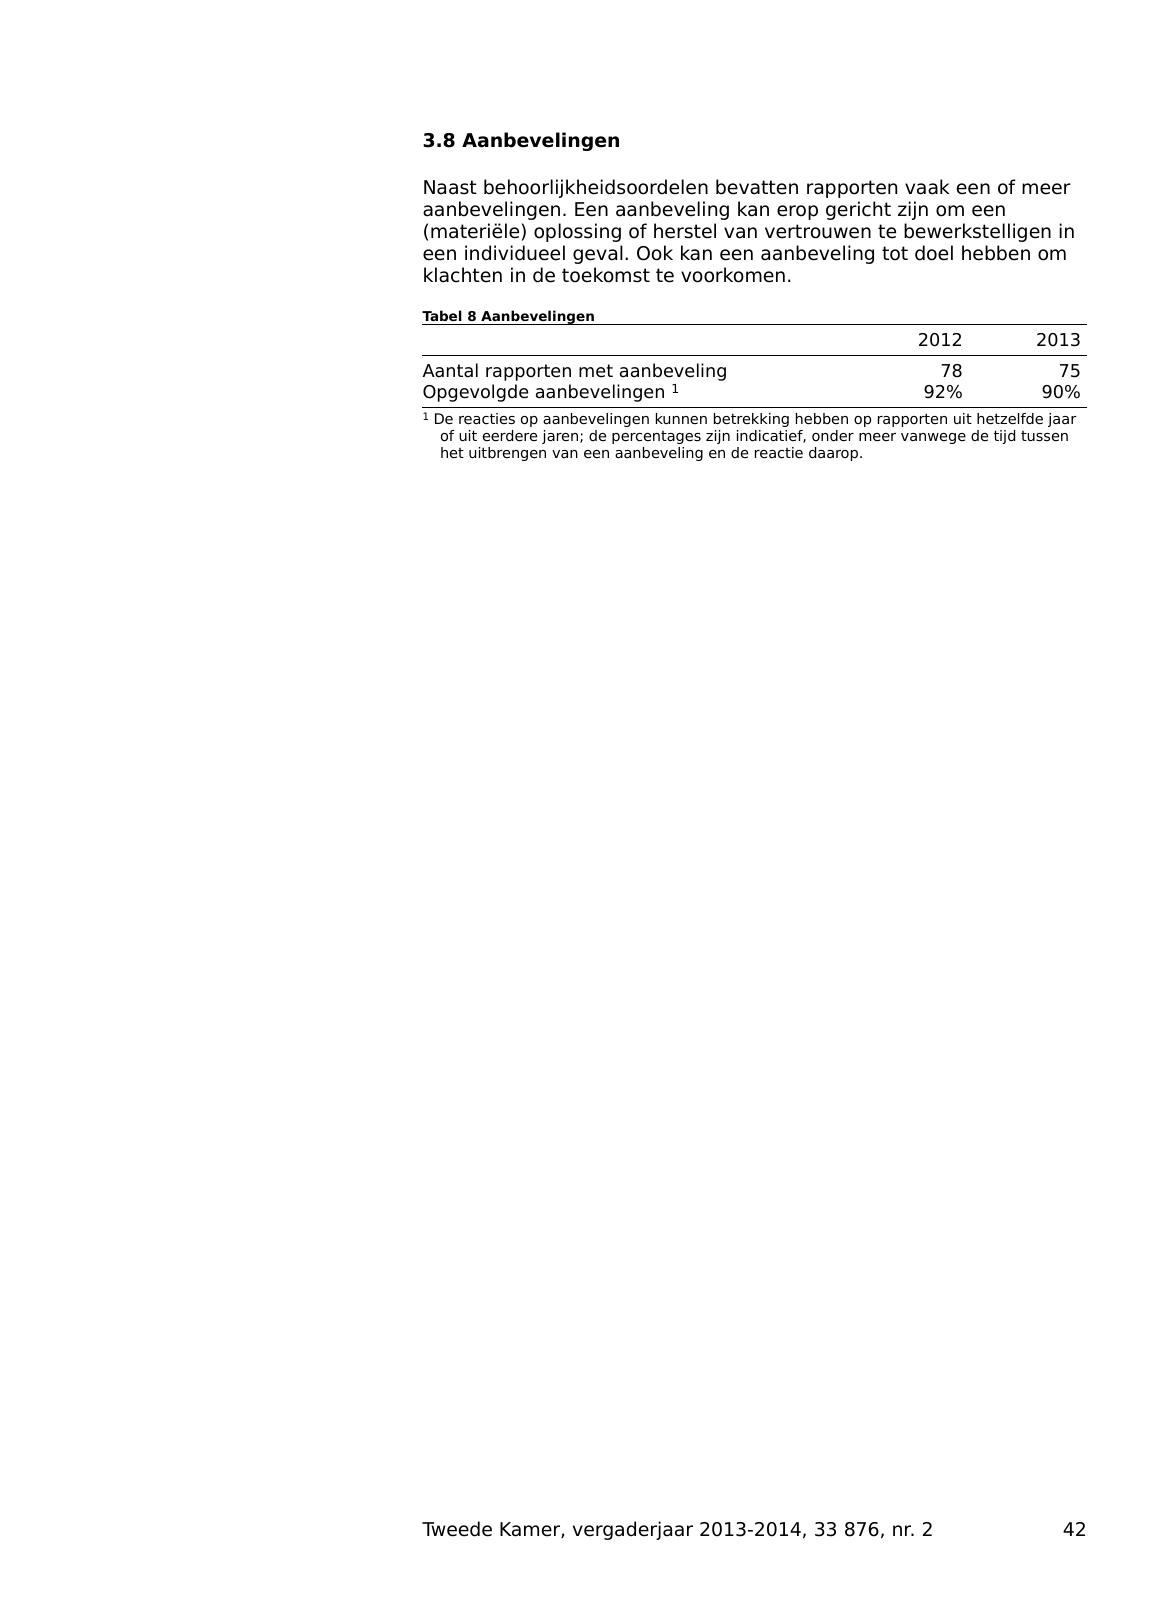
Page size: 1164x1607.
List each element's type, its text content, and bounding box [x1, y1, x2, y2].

table_cell 2012 [850, 325, 968, 355]
text Naast behoorlijkheidsoordelen bevatten rapporten vaak een of meer aanbevelingen. Een aanbeveling kan erop gericht zijn om een (materiële) oplossing of herstel van vertrouwen te bewerkstelligen in een individueel geval. Ook kan een aanbeveling tot doel hebben om klachten in de toekomst te voorkomen. [422, 177, 1087, 287]
table_cell 90% [969, 382, 1087, 407]
table_cell [422, 325, 850, 355]
table_cell 78 [850, 356, 968, 382]
subtitle 3.8 Aanbevelingen [422, 130, 1087, 152]
table_cell 75 [969, 356, 1087, 382]
table_cell Aantal rapporten met aanbeveling [422, 356, 850, 382]
table_header Tabel 8 Aanbevelingen [422, 309, 1087, 324]
table_cell Opgevolgde aanbevelingen 1 [422, 382, 850, 407]
table_cell 2013 [969, 325, 1087, 355]
table_cell 1 De reacties op aanbevelingen kunnen betrekking hebben op rapporten uit hetzelfde jaar of uit eerdere jaren; de percentages zijn indicatief, onder meer vanwege de tijd tussen het uitbrengen van een aanbeveling en de reactie daarop. [422, 408, 1087, 462]
table_cell 92% [850, 382, 968, 407]
